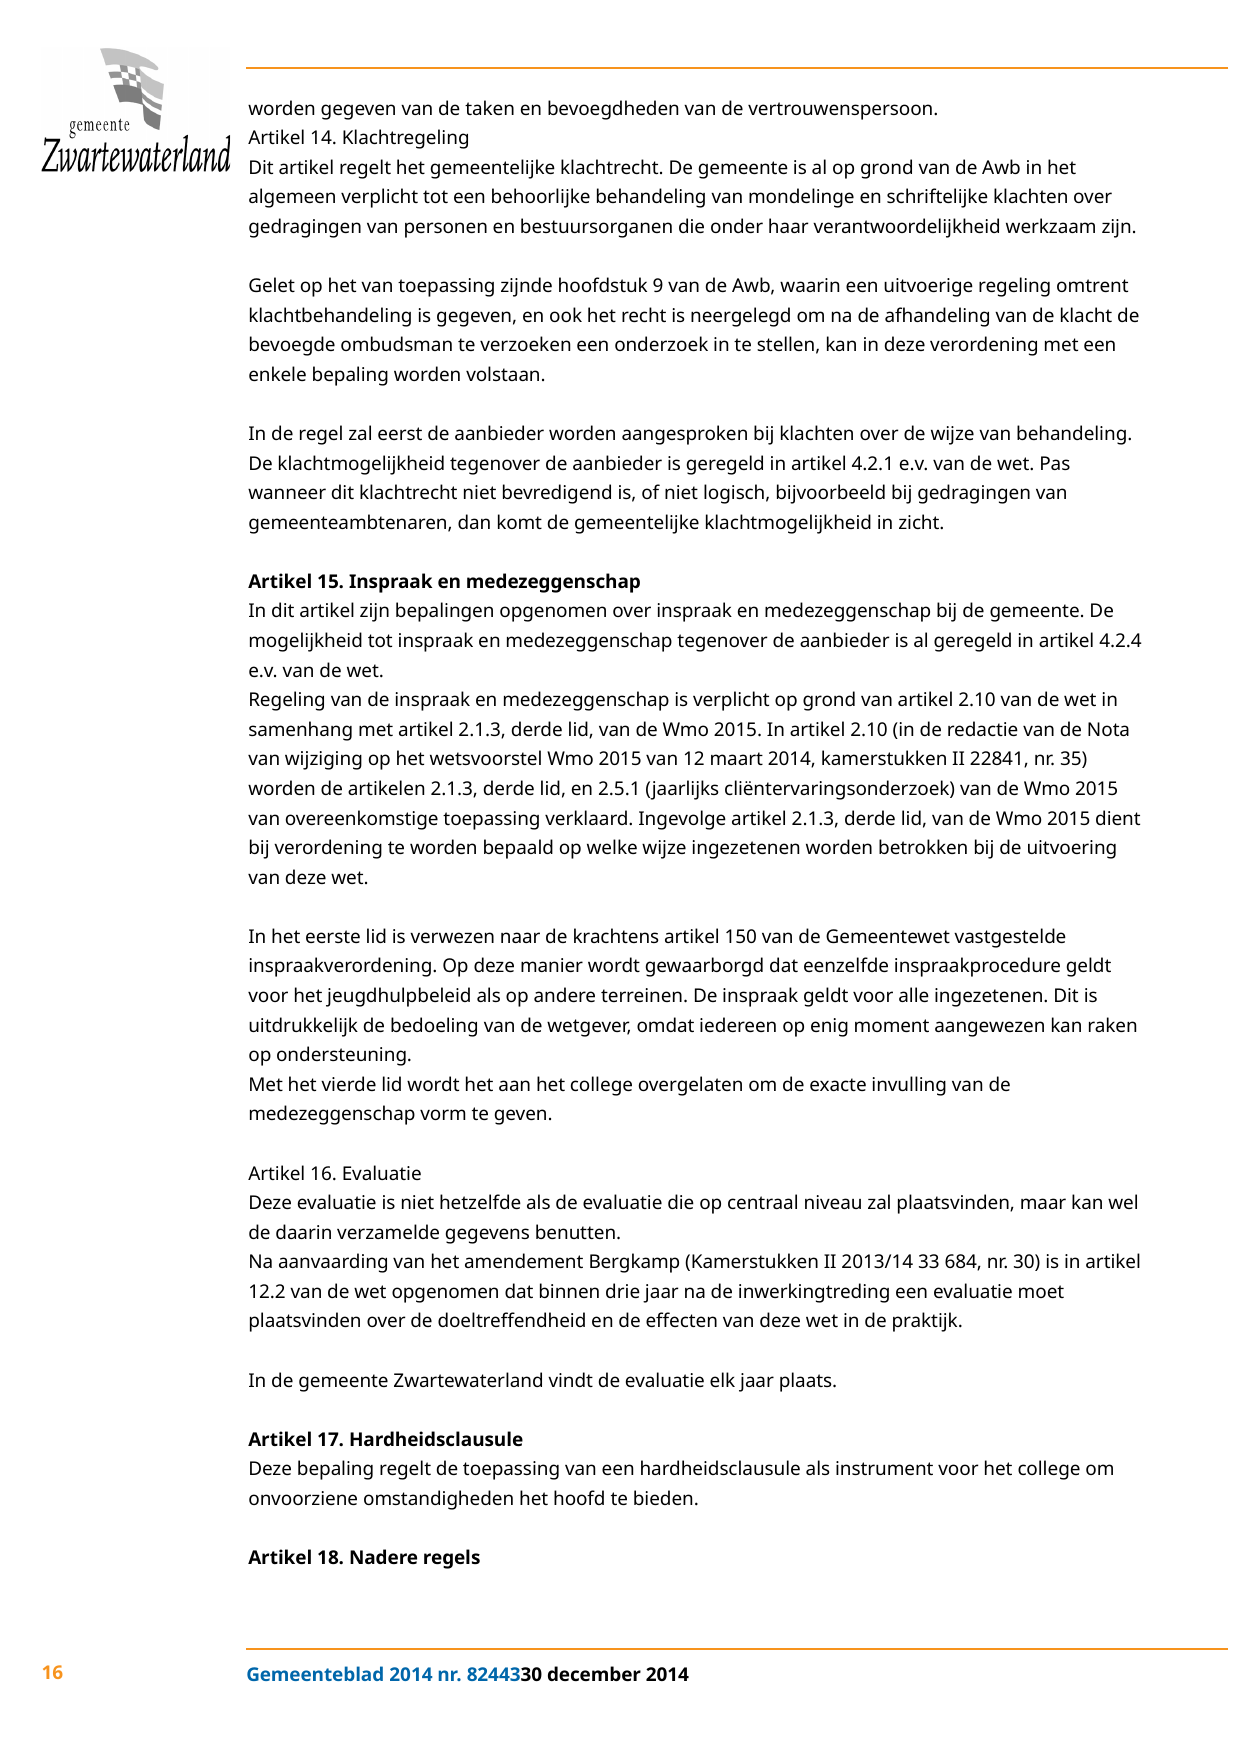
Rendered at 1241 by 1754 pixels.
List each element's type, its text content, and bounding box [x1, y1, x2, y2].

text Dit artikel regelt het gemeentelijke klachtrecht. De gemeente is al op grond van de Awb in het algemeen verplicht tot een behoorlijke behandeling van mondelinge en schriftelijke klachten over gedragingen van personen en bestuursorganen die onder haar verantwoordelijkheid werkzaam zijn. [248, 154, 1152, 239]
text In dit artikel zijn bepalingen opgenomen over inspraak en medezeggenschap bij de gemeente. De mogelijkheid tot inspraak en medezeggenschap tegenover de aanbieder is al geregeld in artikel 4.2.4 e.v. van de wet. [248, 598, 1152, 683]
text worden gegeven van de taken en bevoegdheden van de vertrouwenspersoon. [248, 95, 1152, 121]
text Artikel 14. Klachtregeling [248, 124, 1152, 150]
text Met het vierde lid wordt het aan het college overgelaten om de exacte invulling van de medezeggenschap vorm te geven. [248, 1071, 1152, 1126]
text Regeling van de inspraak en medezeggenschap is verplicht op grond van artikel 2.10 van de wet in samenhang met artikel 2.1.3, derde lid, van de Wmo 2015. In artikel 2.10 (in de redactie van de Nota van wijziging op het wetsvoorstel Wmo 2015 van 12 maart 2014, kamerstukken II 22841, nr. 35) worden de artikelen 2.1.3, derde lid, en 2.5.1 (jaarlijks cliëntervaringsonderzoek) van de Wmo 2015 van overeenkomstige toepassing verklaard. Ingevolge artikel 2.1.3, derde lid, van de Wmo 2015 dient bij verordening te worden bepaald op welke wijze ingezetenen worden betrokken bij de uitvoering van deze wet. [248, 686, 1152, 890]
text Artikel 15. Inspraak en medezeggenschap [248, 568, 1152, 594]
text Deze bepaling regelt de toepassing van een hardheidsclausule als instrument voor het college om onvoorziene omstandigheden het hoofd te bieden. [248, 1456, 1152, 1511]
picture [41, 47, 231, 172]
text Artikel 16. Evaluatie [248, 1160, 1152, 1186]
text In het eerste lid is verwezen naar de krachtens artikel 150 van de Gemeentewet vastgestelde inspraakverordening. Op deze manier wordt gewaarborgd dat eenzelfde inspraakprocedure geldt voor het jeugdhulpbeleid als op andere terreinen. De inspraak geldt voor alle ingezetenen. Dit is uitdrukkelijk de bedoeling van de wetgever, omdat iedereen op enig moment aangewezen kan raken op ondersteuning. [248, 923, 1152, 1067]
text In de gemeente Zwartewaterland vindt de evaluatie elk jaar plaats. [248, 1367, 1152, 1393]
text Artikel 18. Nadere regels [248, 1544, 1152, 1570]
text Artikel 17. Hardheidsclausule [248, 1426, 1152, 1452]
text Na aanvaarding van het amendement Bergkamp (Kamerstukken II 2013/14 33 684, nr. 30) is in artikel 12.2 van de wet opgenomen dat binnen drie jaar na de inwerkingtreding een evaluatie moet plaatsvinden over de doeltreffendheid en de effecten van deze wet in de praktijk. [248, 1248, 1152, 1333]
text Gelet op het van toepassing zijnde hoofdstuk 9 van de Awb, waarin een uitvoerige regeling omtrent klachtbehandeling is gegeven, en ook het recht is neergelegd om na de afhandeling van de klacht de bevoegde ombudsman te verzoeken een onderzoek in te stellen, kan in deze verordening met een enkele bepaling worden volstaan. [248, 272, 1152, 387]
text Deze evaluatie is niet hetzelfde als de evaluatie die op centraal niveau zal plaatsvinden, maar kan wel de daarin verzamelde gegevens benutten. [248, 1189, 1152, 1245]
text In de regel zal eerst de aanbieder worden aangesproken bij klachten over de wijze van behandeling. De klachtmogelijkheid tegenover de aanbieder is geregeld in artikel 4.2.1 e.v. van de wet. Pas wanneer dit klachtrecht niet bevredigend is, of niet logisch, bijvoorbeeld bij gedragingen van gemeenteambtenaren, dan komt de gemeentelijke klachtmogelijkheid in zicht. [248, 420, 1152, 535]
